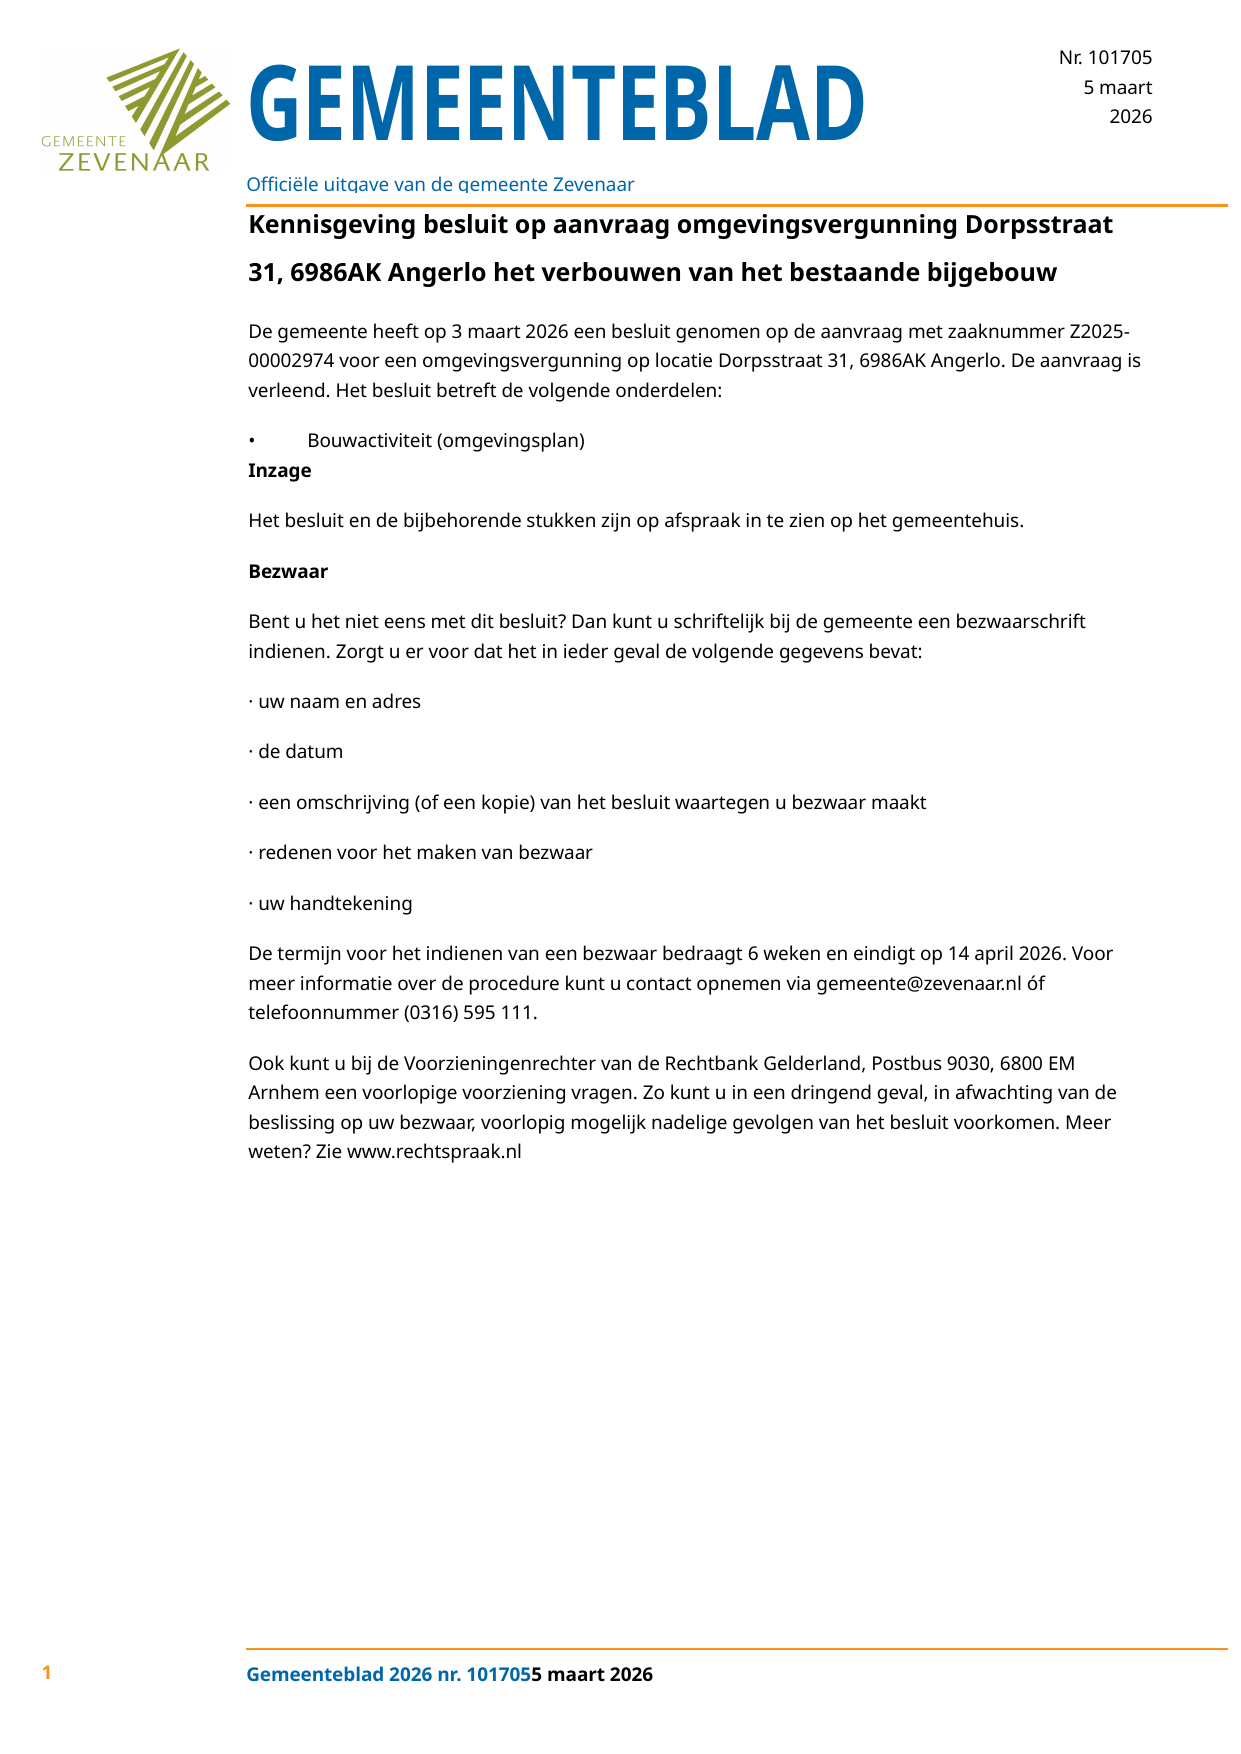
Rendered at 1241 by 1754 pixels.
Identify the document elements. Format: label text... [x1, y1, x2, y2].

list Bouwactiviteit (omgevingsplan) [248, 427, 1152, 453]
picture [41, 47, 231, 172]
text · een omschrijving (of een kopie) van het besluit waartegen u bezwaar maakt [248, 789, 1152, 815]
text Bezwaar [248, 558, 1152, 584]
text Ook kunt u bij de Voorzieningenrechter van de Rechtbank Gelderland, Postbus 9030, 6800 EM Arnhem een voorlopige voorziening vragen. Zo kunt u in een dringend geval, in afwachting van de beslissing op uw bezwaar, voorlopig mogelijk nadelige gevolgen van het besluit voorkomen. Meer weten? Zie www.rechtspraak.nl [248, 1050, 1152, 1164]
text · redenen voor het maken van bezwaar [248, 839, 1152, 865]
text · uw naam en adres [248, 688, 1152, 714]
text Bent u het niet eens met dit besluit? Dan kunt u schriftelijk bij de gemeente een bezwaarschrift indienen. Zorgt u er voor dat het in ieder geval de volgende gegevens bevat: [248, 608, 1152, 664]
text De gemeente heeft op 3 maart 2026 een besluit genomen op de aanvraag met zaaknummer Z2025-00002974 voor een omgevingsvergunning op locatie Dorpsstraat 31, 6986AK Angerlo. De aanvraag is verleend. Het besluit betreft de volgende onderdelen: [248, 318, 1152, 403]
text · uw handtekening [248, 890, 1152, 916]
text De termijn voor het indienen van een bezwaar bedraagt 6 weken en eindigt op 14 april 2026. Voor meer informatie over de procedure kunt u contact opnemen via gemeente@zevenaar.nl óf telefoonnummer (0316) 595 111. [248, 940, 1152, 1025]
text Kennisgeving besluit op aanvraag omgevingsvergunning Dorpsstraat 31, 6986AK Angerlo het verbouwen van het bestaande bijgebouw [248, 207, 1152, 288]
text Inzage [248, 457, 1152, 483]
text Het besluit en de bijbehorende stukken zijn op afspraak in te zien op het gemeentehuis. [248, 507, 1152, 533]
text · de datum [248, 739, 1152, 764]
